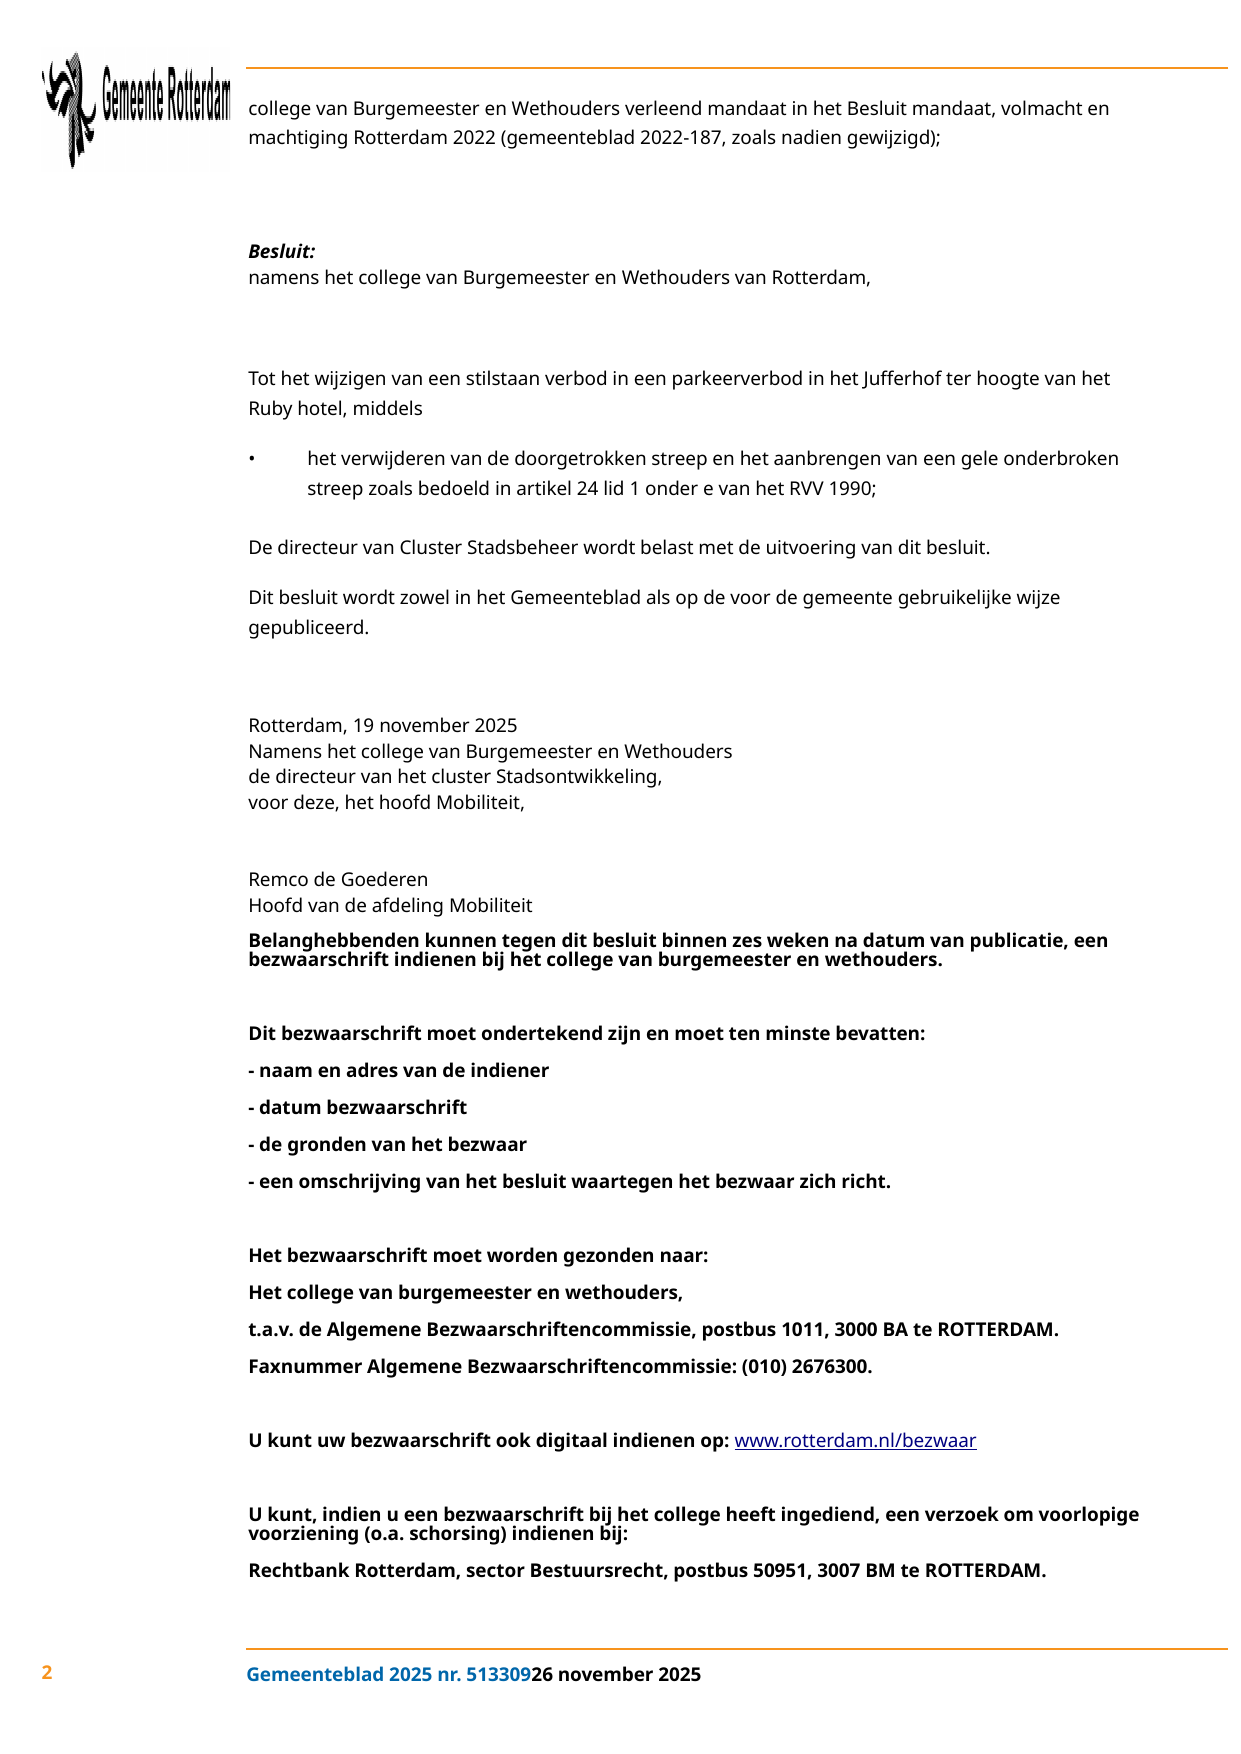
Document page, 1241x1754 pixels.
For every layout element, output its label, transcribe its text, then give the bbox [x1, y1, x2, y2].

text Rotterdam, 19 november 2025 [248, 712, 1152, 738]
list het verwijderen van de doorgetrokken streep en het aanbrengen van een gele onderbroken streep zoals bedoeld in artikel 24 lid 1 onder e van het RVV 1990; [248, 445, 1152, 501]
text - datum bezwaarschrift [248, 1099, 1152, 1118]
text voor deze, het hoofd Mobiliteit, [248, 789, 1152, 815]
text U kunt, indien u een bezwaarschrift bij het college heeft ingediend, een verzoek om voorlopige voorziening (o.a. schorsing) indienen bij: [248, 1506, 1152, 1544]
text Dit besluit wordt zowel in het Gemeenteblad als op de voor de gemeente gebruikelijke wijze gepubliceerd. [248, 584, 1152, 640]
text De directeur van Cluster Stadsbeheer wordt belast met de uitvoering van dit besluit. [248, 534, 1152, 560]
text t.a.v. de Algemene Bezwaarschriftencommissie, postbus 1011, 3000 BA te ROTTERDAM. [248, 1321, 1152, 1340]
text de directeur van het cluster Stadsontwikkeling, [248, 764, 1152, 789]
text Dit bezwaarschrift moet ondertekend zijn en moet ten minste bevatten: [248, 1025, 1152, 1044]
text Rechtbank Rotterdam, sector Bestuursrecht, postbus 50951, 3007 BM te ROTTERDAM. [248, 1562, 1152, 1581]
text Het bezwaarschrift moet worden gezonden naar: [248, 1247, 1152, 1266]
text Tot het wijzigen van een stilstaan verbod in een parkeerverbod in het Jufferhof ter hoogte van het Ruby hotel, middels [248, 365, 1152, 421]
text U kunt uw bezwaarschrift ook digitaal indienen op: www.rotterdam.nl/bezwaar [248, 1432, 1152, 1451]
picture [41, 47, 231, 172]
text Remco de Goederen [248, 867, 1152, 892]
text college van Burgemeester en Wethouders verleend mandaat in het Besluit mandaat, volmacht en machtiging Rotterdam 2022 (gemeenteblad 2022-187, zoals nadien gewijzigd); [248, 95, 1152, 150]
text Hoofd van de afdeling Mobiliteit [248, 892, 1152, 918]
text Faxnummer Algemene Bezwaarschriftencommissie: (010) 2676300. [248, 1358, 1152, 1377]
text Het college van burgemeester en wethouders, [248, 1284, 1152, 1303]
text - de gronden van het bezwaar [248, 1136, 1152, 1155]
text Besluit: [248, 239, 1152, 264]
text Belanghebbenden kunnen tegen dit besluit binnen zes weken na datum van publicatie, een bezwaarschrift indienen bij het college van burgemeester en wethouders. [248, 932, 1152, 970]
text - een omschrijving van het besluit waartegen het bezwaar zich richt. [248, 1173, 1152, 1192]
text namens het college van Burgemeester en Wethouders van Rotterdam, [248, 264, 1152, 290]
text Namens het college van Burgemeester en Wethouders [248, 738, 1152, 764]
text - naam en adres van de indiener [248, 1062, 1152, 1081]
